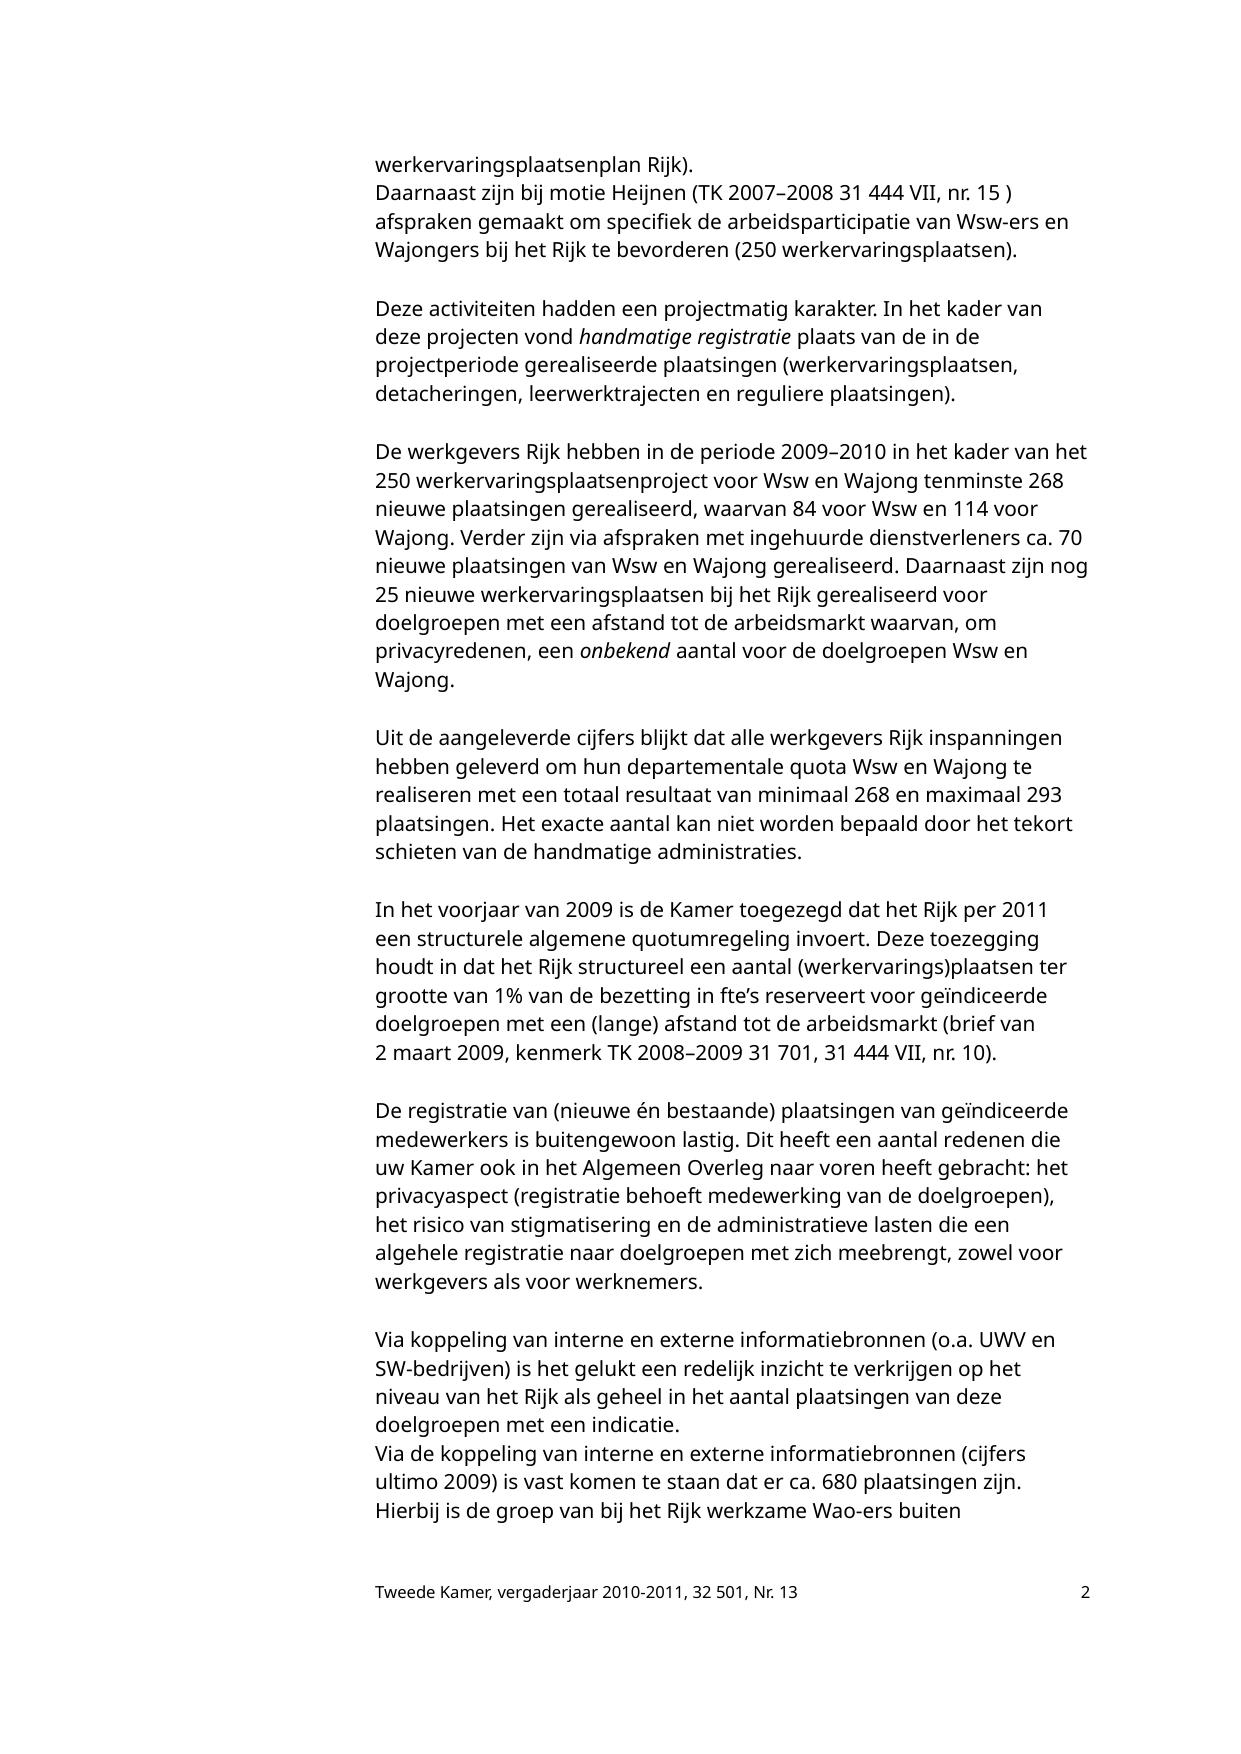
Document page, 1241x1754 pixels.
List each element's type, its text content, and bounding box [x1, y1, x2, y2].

text Deze activiteiten hadden een projectmatig karakter. In het kader van deze projecten vond handmatige registratie plaats van de in de projectperiode gerealiseerde plaatsingen (werkervaringsplaatsen, detacheringen, leerwerktrajecten en reguliere plaatsingen). [375, 294, 1090, 407]
text werkervaringsplaatsenplan Rijk). [375, 150, 1090, 178]
text De registratie van (nieuwe én bestaande) plaatsingen van geïndiceerde medewerkers is buitengewoon lastig. Dit heeft een aantal redenen die uw Kamer ook in het Algemeen Overleg naar voren heeft gebracht: het privacyaspect (registratie behoeft medewerking van de doelgroepen), het risico van stigmatisering en de administratieve lasten die een algehele registratie naar doelgroepen met zich meebrengt, zowel voor werkgevers als voor werknemers. [375, 1096, 1090, 1295]
text Uit de aangeleverde cijfers blijkt dat alle werkgevers Rijk inspanningen hebben geleverd om hun departementale quota Wsw en Wajong te realiseren met een totaal resultaat van minimaal 268 en maximaal 293 plaatsingen. Het exacte aantal kan niet worden bepaald door het tekort schieten van de handmatige administraties. [375, 723, 1090, 866]
text In het voorjaar van 2009 is de Kamer toegezegd dat het Rijk per 2011 een structurele algemene quotumregeling invoert. Deze toezegging houdt in dat het Rijk structureel een aantal (werkervarings)plaatsen ter grootte van 1% van de bezetting in fte’s reserveert voor geïndiceerde doelgroepen met een (lange) afstand tot de arbeidsmarkt (brief van 2 maart 2009, kenmerk TK 2008–2009 31 701, 31 444 VII, nr. 10). [375, 896, 1090, 1066]
text Via koppeling van interne en externe informatiebronnen (o.a. UWV en SW-bedrijven) is het gelukt een redelijk inzicht te verkrijgen op het niveau van het Rijk als geheel in het aantal plaatsingen van deze doelgroepen met een indicatie. [375, 1325, 1090, 1439]
text De werkgevers Rijk hebben in de periode 2009–2010 in het kader van het 250 werkervaringsplaatsenproject voor Wsw en Wajong tenminste 268 nieuwe plaatsingen gerealiseerd, waarvan 84 voor Wsw en 114 voor Wajong. Verder zijn via afspraken met ingehuurde dienstverleners ca. 70 nieuwe plaatsingen van Wsw en Wajong gerealiseerd. Daarnaast zijn nog 25 nieuwe werkervaringsplaatsen bij het Rijk gerealiseerd voor doelgroepen met een afstand tot de arbeidsmarkt waarvan, om privacyredenen, een onbekend aantal voor de doelgroepen Wsw en Wajong. [375, 437, 1090, 693]
text Daarnaast zijn bij motie Heijnen (TK 2007–2008 31 444 VII, nr. 15 ) afspraken gemaakt om specifiek de arbeidsparticipatie van Wsw-ers en Wajongers bij het Rijk te bevorderen (250 werkervaringsplaatsen). [375, 178, 1090, 264]
text Via de koppeling van interne en externe informatiebronnen (cijfers ultimo 2009) is vast komen te staan dat er ca. 680 plaatsingen zijn. Hierbij is de groep van bij het Rijk werkzame Wao-ers buiten [375, 1439, 1090, 1524]
